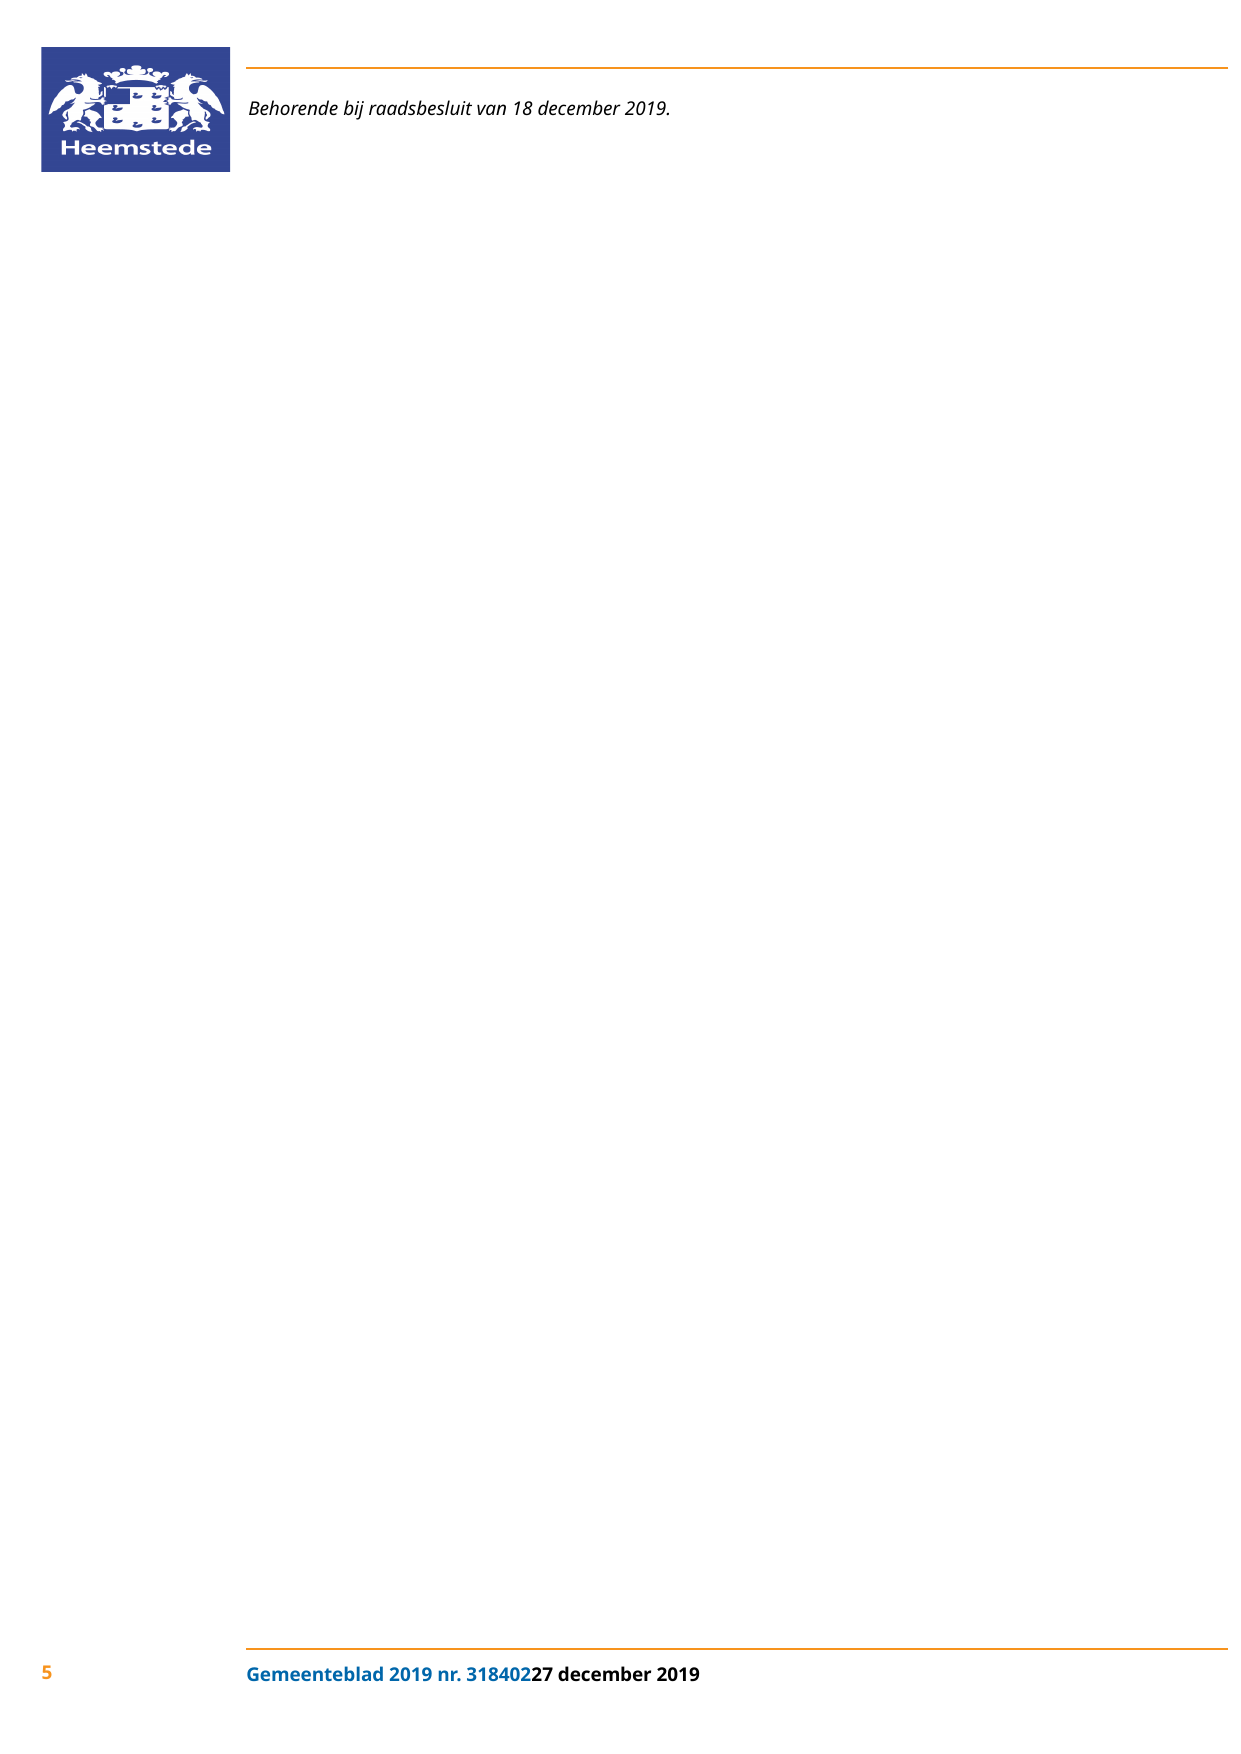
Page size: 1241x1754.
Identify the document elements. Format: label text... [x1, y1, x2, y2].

text Behorende bij raadsbesluit van 18 december 2019. [248, 95, 1152, 121]
picture [41, 47, 231, 172]
